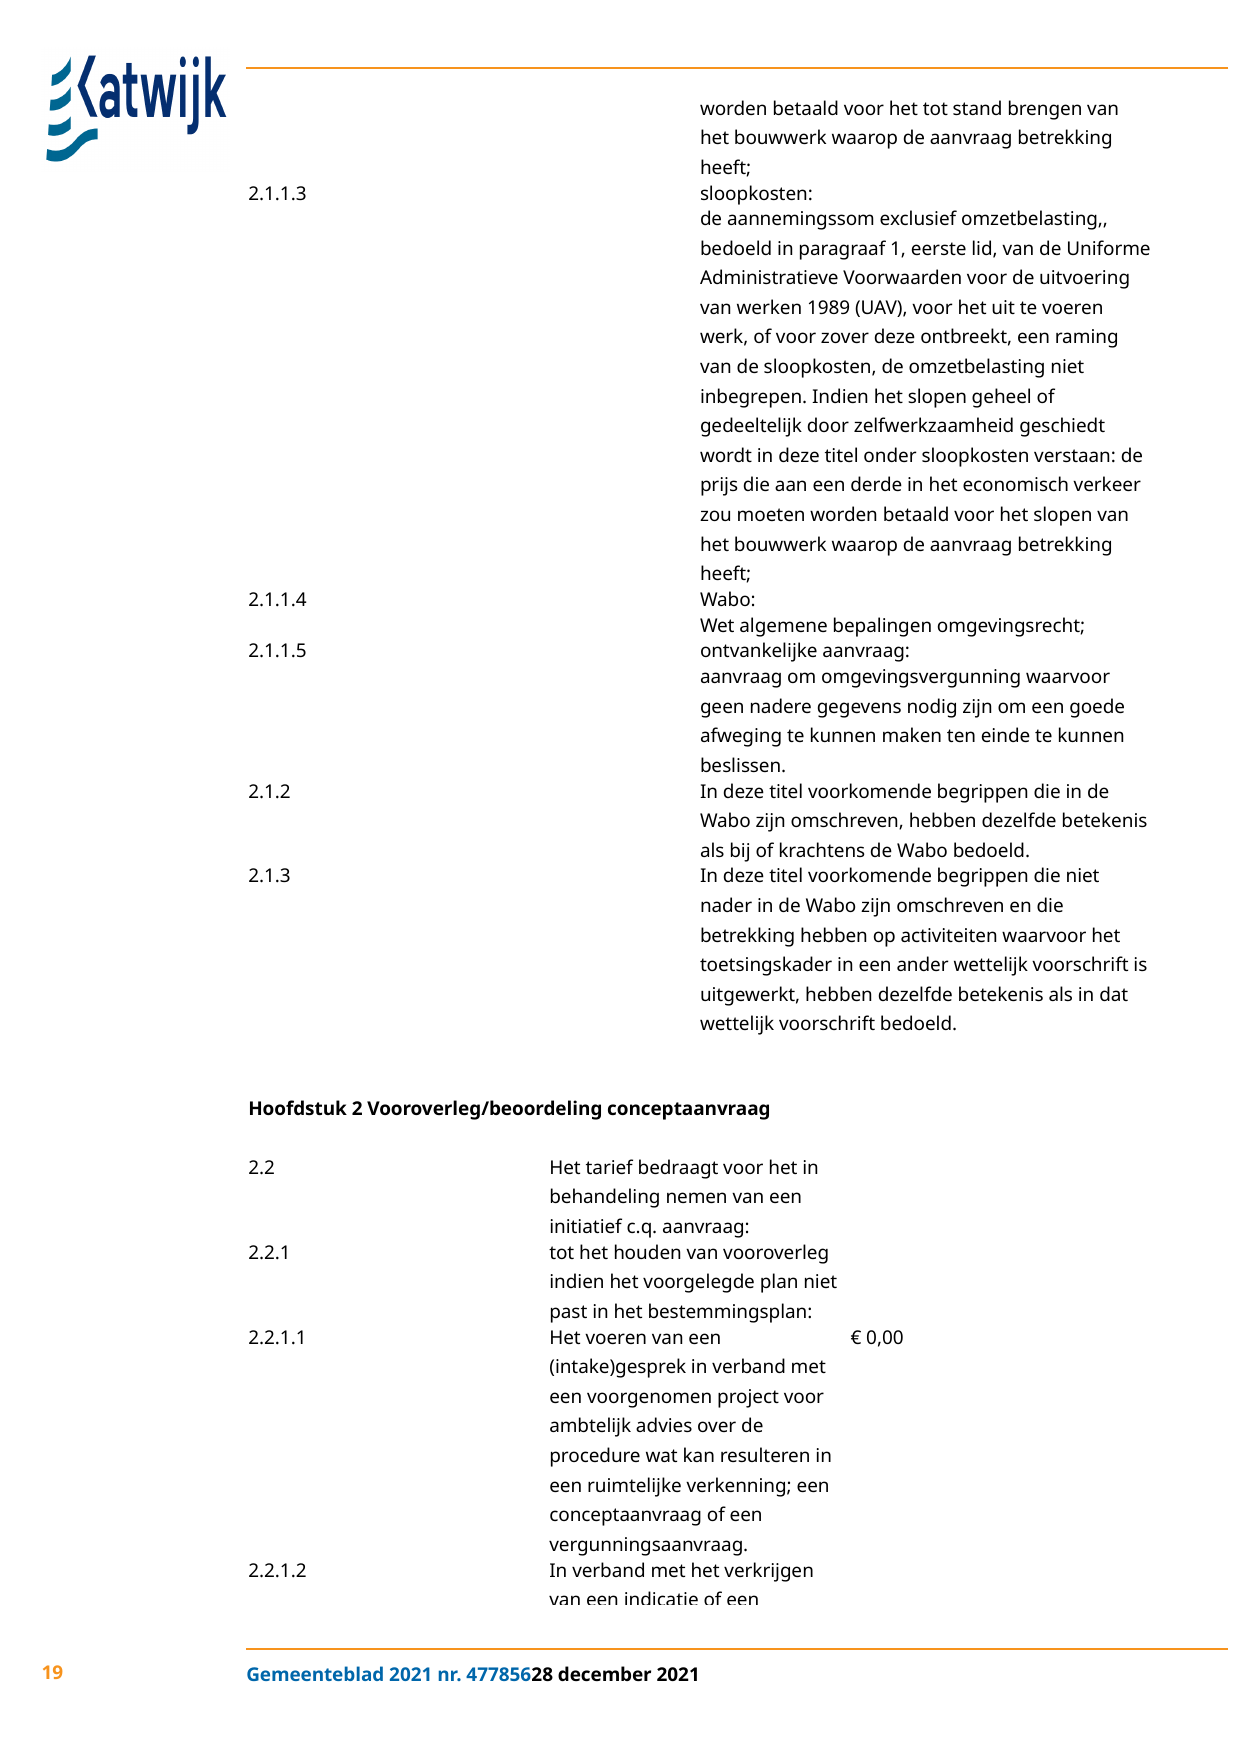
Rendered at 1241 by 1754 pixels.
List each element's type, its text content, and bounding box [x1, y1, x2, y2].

table_cell sloopkosten: [700, 180, 1152, 205]
table_cell Het voeren van een (intake)gesprek in verband met een voorgenomen project voor ambtelijk advies over de procedure wat kan resulteren in een ruimtelijke verkenning; een conceptaanvraag of een vergunningsaanvraag. [549, 1324, 850, 1557]
table_cell 2.1.1.5 [248, 638, 700, 663]
table_cell ontvankelijke aanvraag: [700, 638, 1152, 663]
table_cell 2.1.1.3 [248, 180, 700, 205]
table_cell 2.2.1 [248, 1239, 549, 1324]
table_cell tot het houden van vooroverleg indien het voorgelegde plan niet past in het bestemmingsplan: [549, 1239, 850, 1324]
table_header 2.2 [248, 1154, 549, 1239]
table_cell [248, 205, 700, 586]
text Hoofdstuk 2 Vooroverleg/beoordeling conceptaanvraag [248, 1095, 1152, 1121]
table_cell 2.1.3 [248, 863, 700, 1036]
table_cell In deze titel voorkomende begrippen die in de Wabo zijn omschreven, hebben dezelfde betekenis als bij of krachtens de Wabo bedoeld. [700, 778, 1152, 863]
table_cell 2.1.2 [248, 778, 700, 863]
table_cell 2.2.1.2 [248, 1557, 549, 1604]
table_cell [850, 1557, 1152, 1604]
table_cell [248, 612, 700, 638]
table_cell worden betaald voor het tot stand brengen van het bouwwerk waarop de aanvraag betrekking heeft; [700, 95, 1152, 180]
table_cell In deze titel voorkomende begrippen die niet nader in de Wabo zijn omschreven en die betrekking hebben op activiteiten waarvoor het toetsingskader in een ander wettelijk voorschrift is uitgewerkt, hebben dezelfde betekenis als in dat wettelijk voorschrift bedoeld. [700, 863, 1152, 1036]
table_cell [248, 95, 700, 180]
table_header [850, 1154, 1152, 1239]
table_cell aanvraag om omgevingsvergunning waarvoor geen nadere gegevens nodig zijn om een goede afweging te kunnen maken ten einde te kunnen beslissen. [700, 663, 1152, 778]
table_cell € 0,00 [850, 1324, 1152, 1557]
table_header Het tarief bedraagt voor het in behandeling nemen van een initiatief c.q. aanvraag: [549, 1154, 850, 1239]
table_cell 2.2.1.1 [248, 1324, 549, 1557]
table_cell Wabo: [700, 586, 1152, 612]
table_cell 2.1.1.4 [248, 586, 700, 612]
picture [41, 47, 231, 172]
table_cell [248, 663, 700, 778]
table_cell In verband met het verkrijgen van een indicatie of een [549, 1557, 850, 1604]
table_cell de aannemingssom exclusief omzetbelasting,, bedoeld in paragraaf 1, eerste lid, van de Uniforme Administratieve Voorwaarden voor de uitvoering van werken 1989 (UAV), voor het uit te voeren werk, of voor zover deze ontbreekt, een raming van de sloopkosten, de omzetbelasting niet inbegrepen. Indien het slopen geheel of gedeeltelijk door zelfwerkzaamheid geschiedt wordt in deze titel onder sloopkosten verstaan: de prijs die aan een derde in het economisch verkeer zou moeten worden betaald voor het slopen van het bouwwerk waarop de aanvraag betrekking heeft; [700, 205, 1152, 586]
table_cell [850, 1239, 1152, 1324]
table_cell [248, 1036, 700, 1062]
table_cell Wet algemene bepalingen omgevingsrecht; [700, 612, 1152, 638]
table_cell [700, 1036, 1152, 1062]
